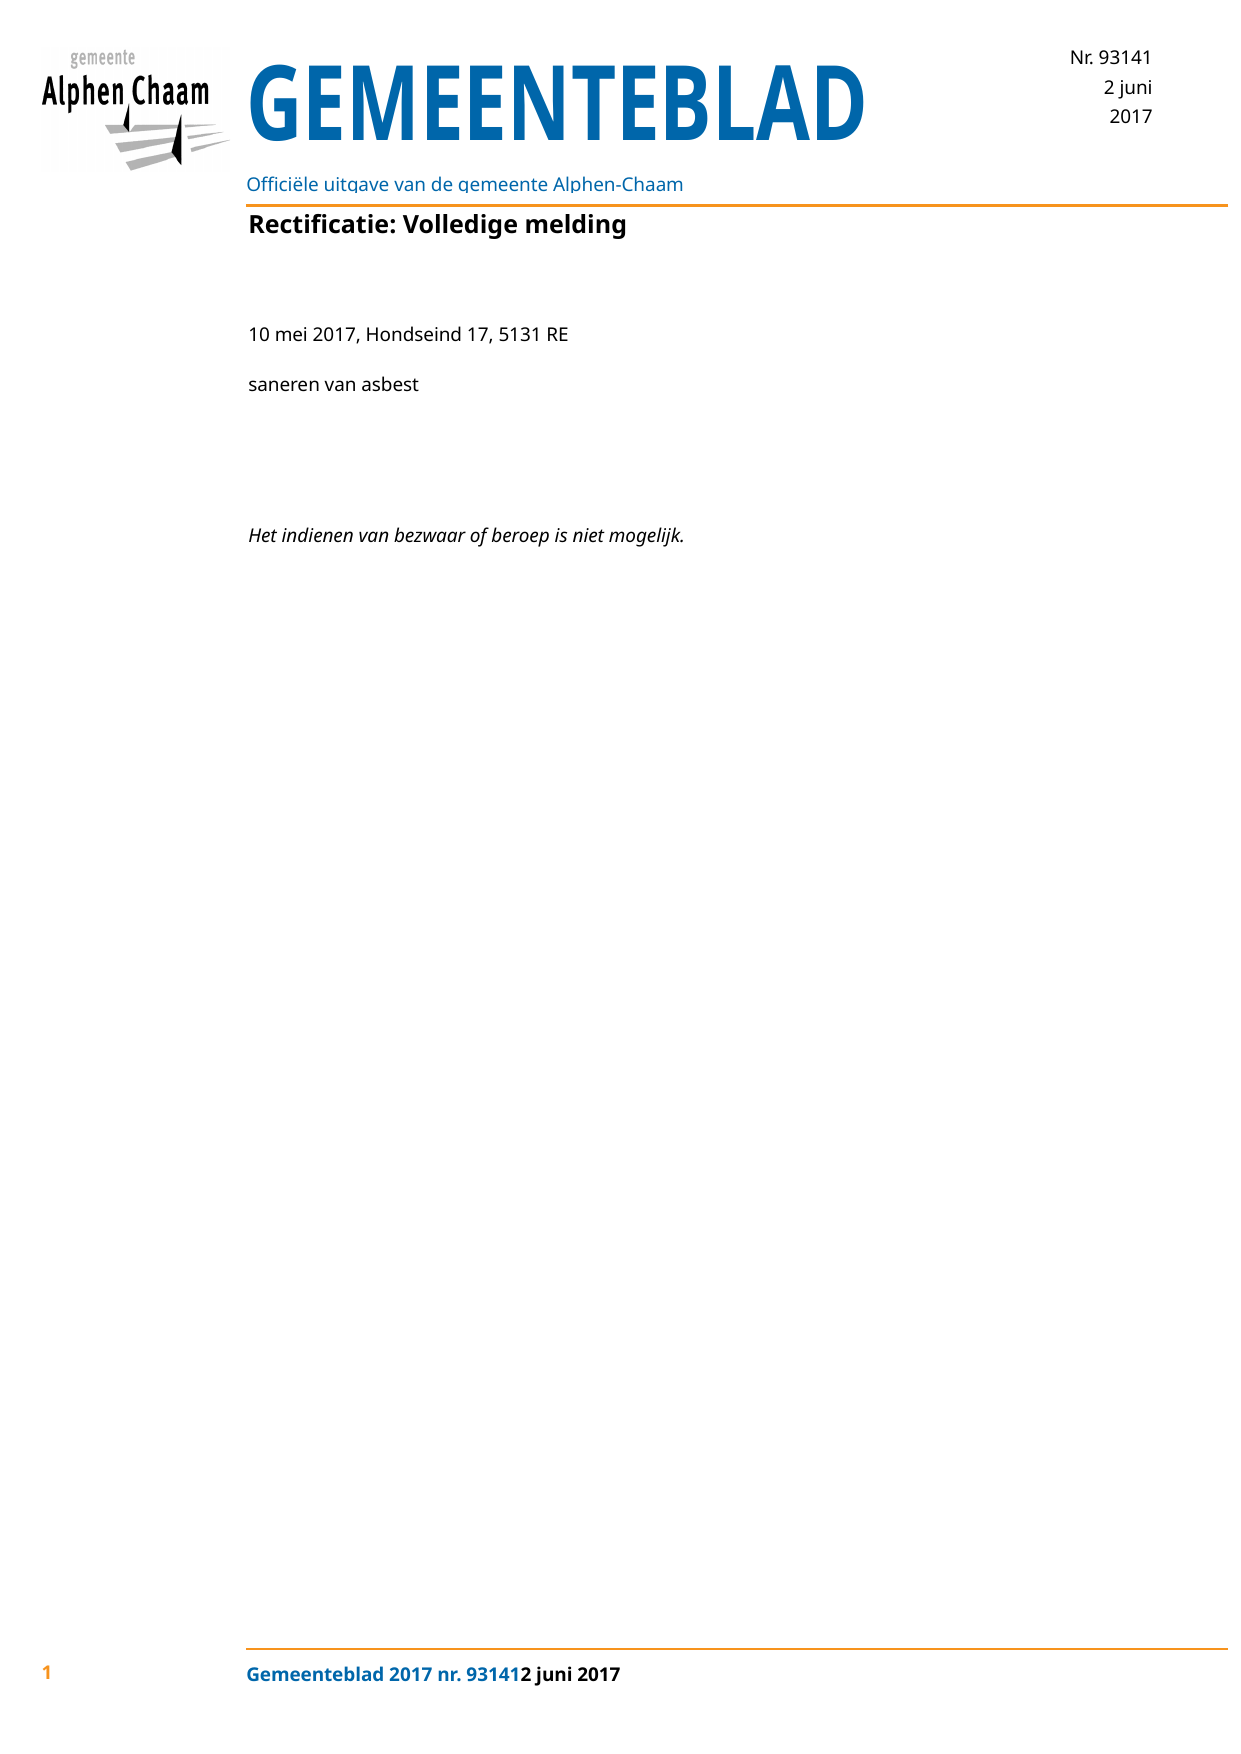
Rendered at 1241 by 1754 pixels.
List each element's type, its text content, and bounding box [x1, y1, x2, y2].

text 10 mei 2017, Hondseind 17, 5131 RE [248, 321, 1152, 346]
text saneren van asbest [248, 371, 1152, 397]
text Rectificatie: Volledige melding [248, 207, 1152, 241]
text Het indienen van bezwaar of beroep is niet mogelijk. [248, 522, 1152, 548]
picture [41, 47, 231, 172]
